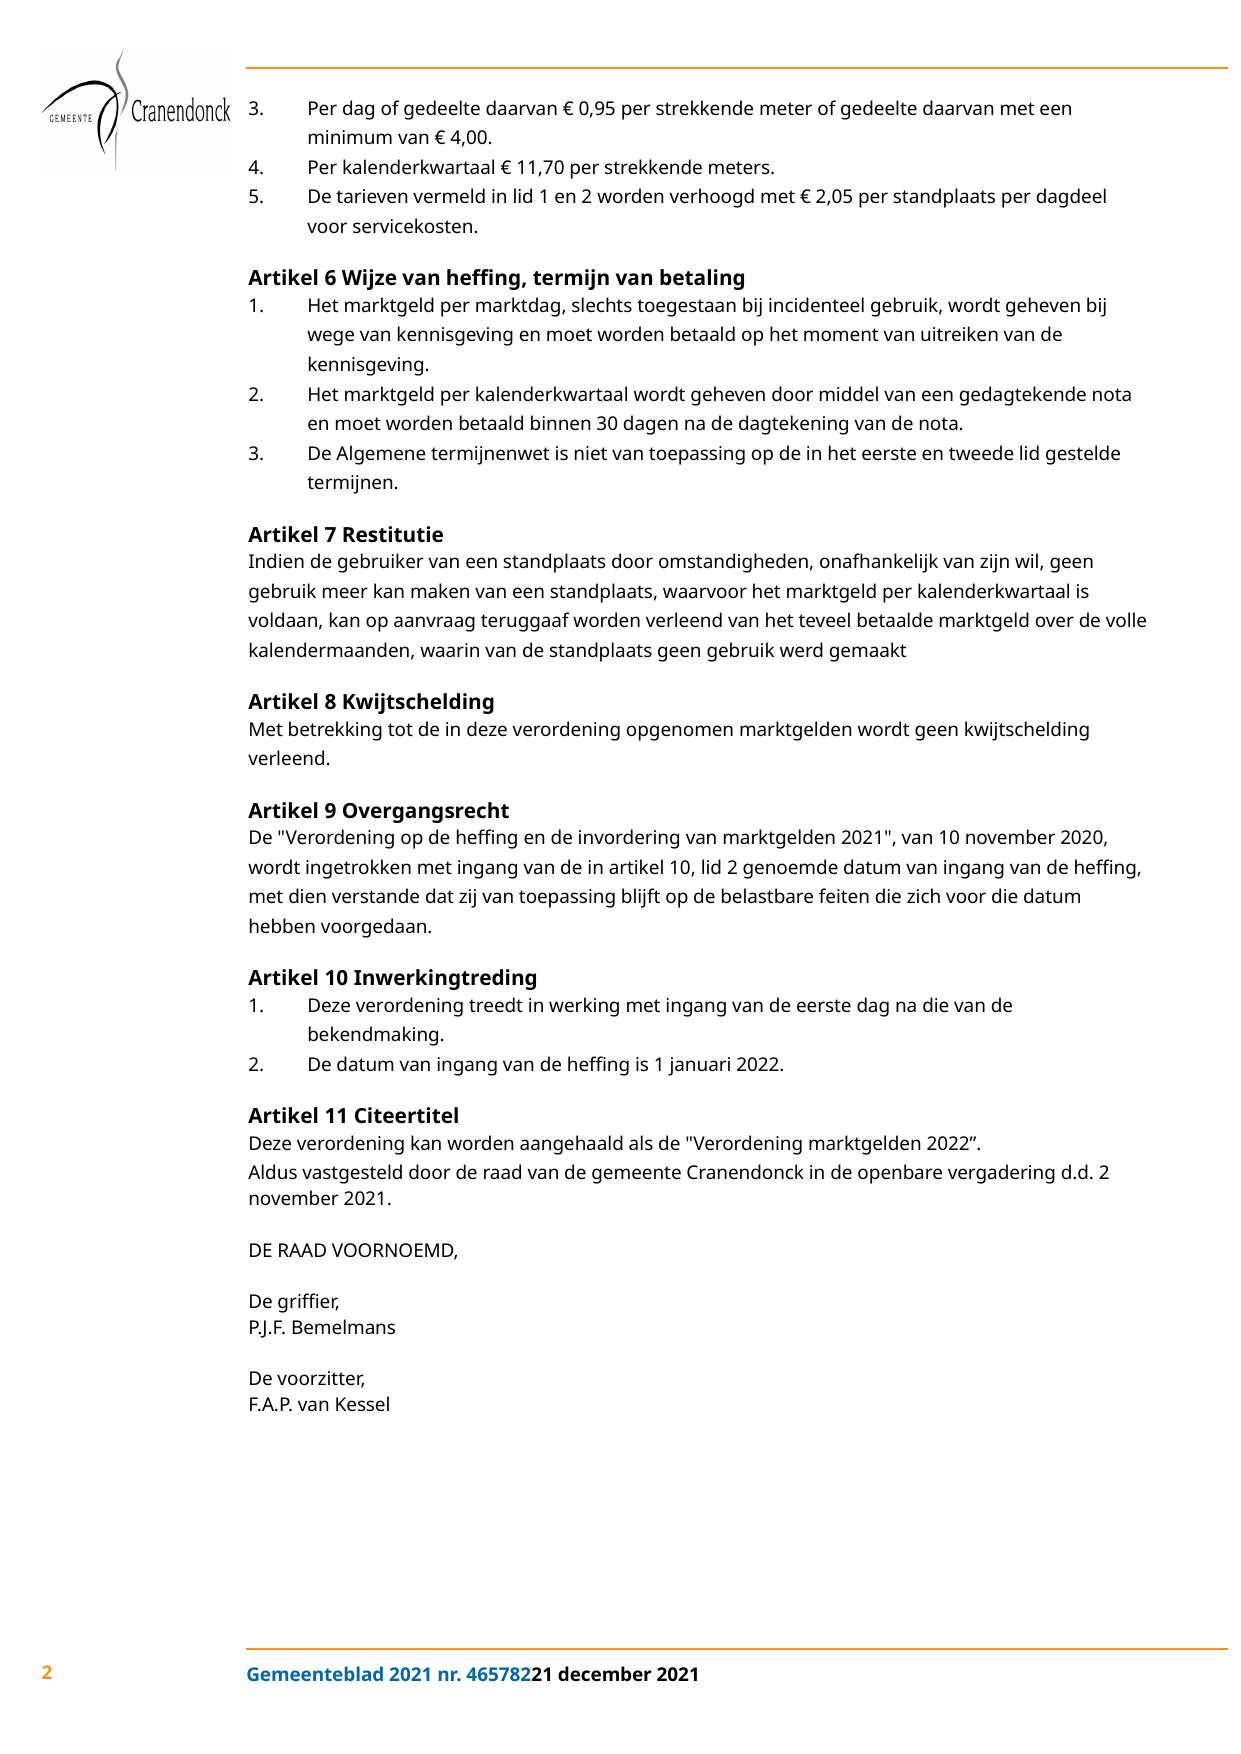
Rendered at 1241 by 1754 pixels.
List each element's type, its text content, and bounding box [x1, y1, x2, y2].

text Artikel 8 Kwijtschelding [248, 687, 1152, 716]
text Artikel 6 Wijze van heffing, termijn van betaling [248, 263, 1152, 292]
text F.A.P. van Kessel [248, 1391, 1152, 1417]
list Deze verordening treedt in werking met ingang van de eerste dag na die van de bekendmaking. [248, 992, 1152, 1047]
text Artikel 9 Overgangsrecht [248, 796, 1152, 824]
text De "Verordening op de heffing en de invordering van marktgelden 2021", van 10 november 2020, wordt ingetrokken met ingang van de in artikel 10, lid 2 genoemde datum van ingang van de heffing, met dien verstande dat zij van toepassing blijft op de belastbare feiten die zich voor die datum hebben voorgedaan. [248, 824, 1152, 939]
list Per kalenderkwartaal € 11,70 per strekkende meters. [248, 154, 1152, 180]
text De griffier, [248, 1288, 1152, 1314]
list De datum van ingang van de heffing is 1 januari 2022. [248, 1051, 1152, 1077]
text DE RAAD VOORNOEMD, [248, 1237, 1152, 1262]
list Het marktgeld per kalenderkwartaal wordt geheven door middel van een gedagtekende nota en moet worden betaald binnen 30 dagen na de dagtekening van de nota. [248, 381, 1152, 436]
text Met betrekking tot de in deze verordening opgenomen marktgelden wordt geen kwijtschelding verleend. [248, 716, 1152, 771]
list Het marktgeld per marktdag, slechts toegestaan bij incidenteel gebruik, wordt geheven bij wege van kennisgeving en moet worden betaald op het moment van uitreiken van de kennisgeving. [248, 292, 1152, 377]
text Artikel 7 Restitutie [248, 520, 1152, 548]
list Per dag of gedeelte daarvan € 0,95 per strekkende meter of gedeelte daarvan met een minimum van € 4,00. [248, 95, 1152, 150]
list De Algemene termijnenwet is niet van toepassing op de in het eerste en tweede lid gestelde termijnen. [248, 440, 1152, 495]
text Artikel 10 Inwerkingtreding [248, 963, 1152, 992]
text P.J.F. Bemelmans [248, 1314, 1152, 1340]
text Indien de gebruiker van een standplaats door omstandigheden, onafhankelijk van zijn wil, geen gebruik meer kan maken van een standplaats, waarvoor het marktgeld per kalenderkwartaal is voldaan, kan op aanvraag teruggaaf worden verleend van het teveel betaalde marktgeld over de volle kalendermaanden, waarin van de standplaats geen gebruik werd gemaakt [248, 548, 1152, 663]
text Deze verordening kan worden aangehaald als de "Verordening marktgelden 2022”. [248, 1130, 1152, 1156]
list De tarieven vermeld in lid 1 en 2 worden verhoogd met € 2,05 per standplaats per dagdeel voor servicekosten. [248, 183, 1152, 239]
picture [41, 47, 231, 172]
text De voorzitter, [248, 1365, 1152, 1391]
text Aldus vastgesteld door de raad van de gemeente Cranendonck in de openbare vergadering d.d. 2 november 2021. [248, 1159, 1152, 1211]
text Artikel 11 Citeertitel [248, 1102, 1152, 1130]
